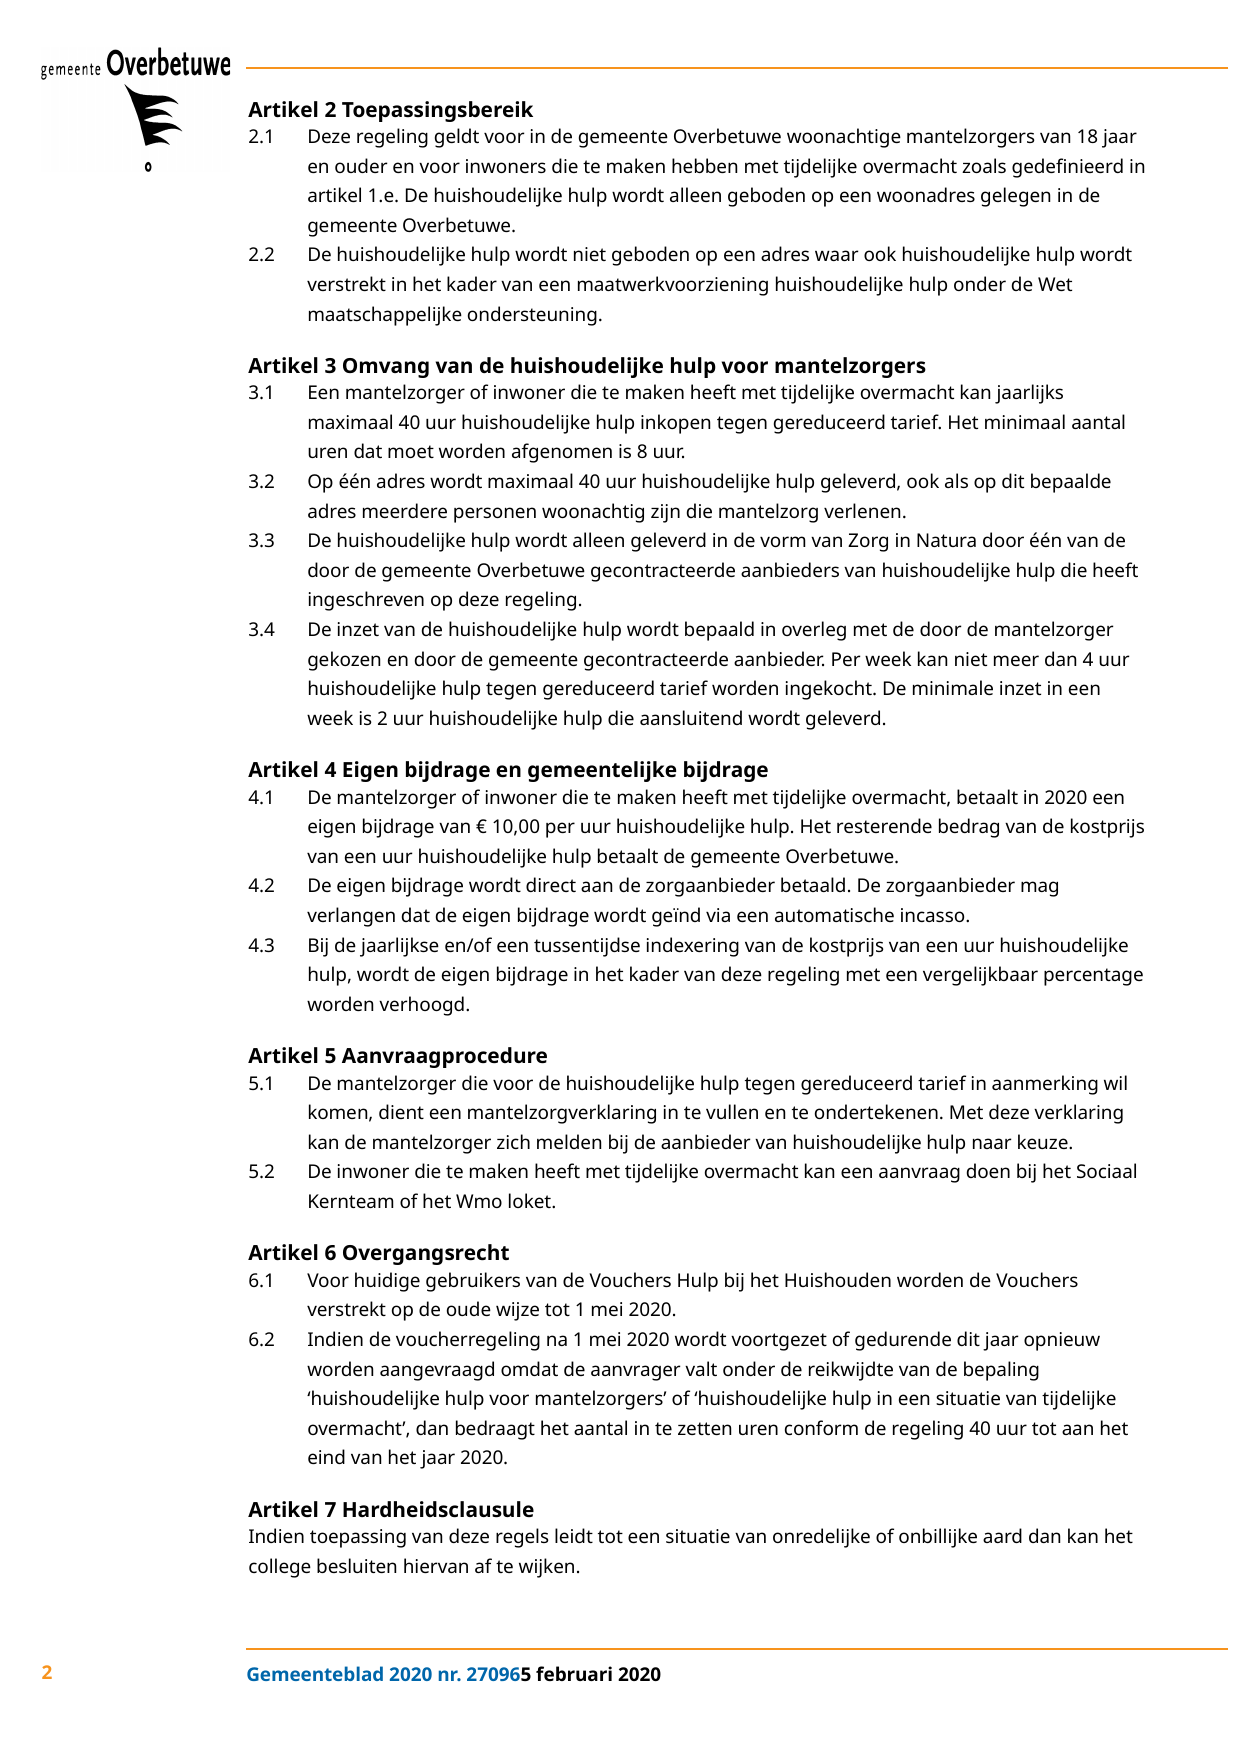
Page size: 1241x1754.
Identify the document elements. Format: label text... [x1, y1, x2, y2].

list Deze regeling geldt voor in de gemeente Overbetuwe woonachtige mantelzorgers van 18 jaar en ouder en voor inwoners die te maken hebben met tijdelijke overmacht zoals gedefinieerd in artikel 1.e. De huishoudelijke hulp wordt alleen geboden op een woonadres gelegen in de gemeente Overbetuwe. [248, 123, 1152, 238]
text Artikel 4 Eigen bijdrage en gemeentelijke bijdrage [248, 755, 1152, 784]
list De mantelzorger of inwoner die te maken heeft met tijdelijke overmacht, betaalt in 2020 een eigen bijdrage van € 10,00 per uur huishoudelijke hulp. Het resterende bedrag van de kostprijs van een uur huishoudelijke hulp betaalt de gemeente Overbetuwe. [248, 784, 1152, 869]
list De inwoner die te maken heeft met tijdelijke overmacht kan een aanvraag doen bij het Sociaal Kernteam of het Wmo loket. [248, 1158, 1152, 1214]
list Een mantelzorger of inwoner die te maken heeft met tijdelijke overmacht kan jaarlijks maximaal 40 uur huishoudelijke hulp inkopen tegen gereduceerd tarief. Het minimaal aantal uren dat moet worden afgenomen is 8 uur. [248, 379, 1152, 464]
picture [41, 47, 231, 172]
text Artikel 3 Omvang van de huishoudelijke hulp voor mantelzorgers [248, 351, 1152, 379]
text Artikel 2 Toepassingsbereik [248, 95, 1152, 123]
list De eigen bijdrage wordt direct aan de zorgaanbieder betaald. De zorgaanbieder mag verlangen dat de eigen bijdrage wordt geïnd via een automatische incasso. [248, 873, 1152, 928]
list Bij de jaarlijkse en/of een tussentijdse indexering van de kostprijs van een uur huishoudelijke hulp, wordt de eigen bijdrage in het kader van deze regeling met een vergelijkbaar percentage worden verhoogd. [248, 932, 1152, 1017]
list De huishoudelijke hulp wordt alleen geleverd in de vorm van Zorg in Natura door één van de door de gemeente Overbetuwe gecontracteerde aanbieders van huishoudelijke hulp die heeft ingeschreven op deze regeling. [248, 527, 1152, 612]
list Voor huidige gebruikers van de Vouchers Hulp bij het Huishouden worden de Vouchers verstrekt op de oude wijze tot 1 mei 2020. [248, 1267, 1152, 1322]
text Artikel 7 Hardheidsclausule [248, 1495, 1152, 1523]
list Indien de voucherregeling na 1 mei 2020 wordt voortgezet of gedurende dit jaar opnieuw worden aangevraagd omdat de aanvrager valt onder de reikwijdte van de bepaling ‘huishoudelijke hulp voor mantelzorgers’ of ‘huishoudelijke hulp in een situatie van tijdelijke overmacht’, dan bedraagt het aantal in te zetten uren conform de regeling 40 uur tot aan het eind van het jaar 2020. [248, 1326, 1152, 1470]
list De mantelzorger die voor de huishoudelijke hulp tegen gereduceerd tarief in aanmerking wil komen, dient een mantelzorgverklaring in te vullen en te ondertekenen. Met deze verklaring kan de mantelzorger zich melden bij de aanbieder van huishoudelijke hulp naar keuze. [248, 1070, 1152, 1155]
list De inzet van de huishoudelijke hulp wordt bepaald in overleg met de door de mantelzorger gekozen en door de gemeente gecontracteerde aanbieder. Per week kan niet meer dan 4 uur huishoudelijke hulp tegen gereduceerd tarief worden ingekocht. De minimale inzet in een week is 2 uur huishoudelijke hulp die aansluitend wordt geleverd. [248, 616, 1152, 731]
text Indien toepassing van deze regels leidt tot een situatie van onredelijke of onbillijke aard dan kan het college besluiten hiervan af te wijken. [248, 1523, 1152, 1579]
text Artikel 6 Overgangsrecht [248, 1238, 1152, 1267]
text Artikel 5 Aanvraagprocedure [248, 1041, 1152, 1070]
list De huishoudelijke hulp wordt niet geboden op een adres waar ook huishoudelijke hulp wordt verstrekt in het kader van een maatwerkvoorziening huishoudelijke hulp onder de Wet maatschappelijke ondersteuning. [248, 242, 1152, 326]
list Op één adres wordt maximaal 40 uur huishoudelijke hulp geleverd, ook als op dit bepaalde adres meerdere personen woonachtig zijn die mantelzorg verlenen. [248, 468, 1152, 524]
